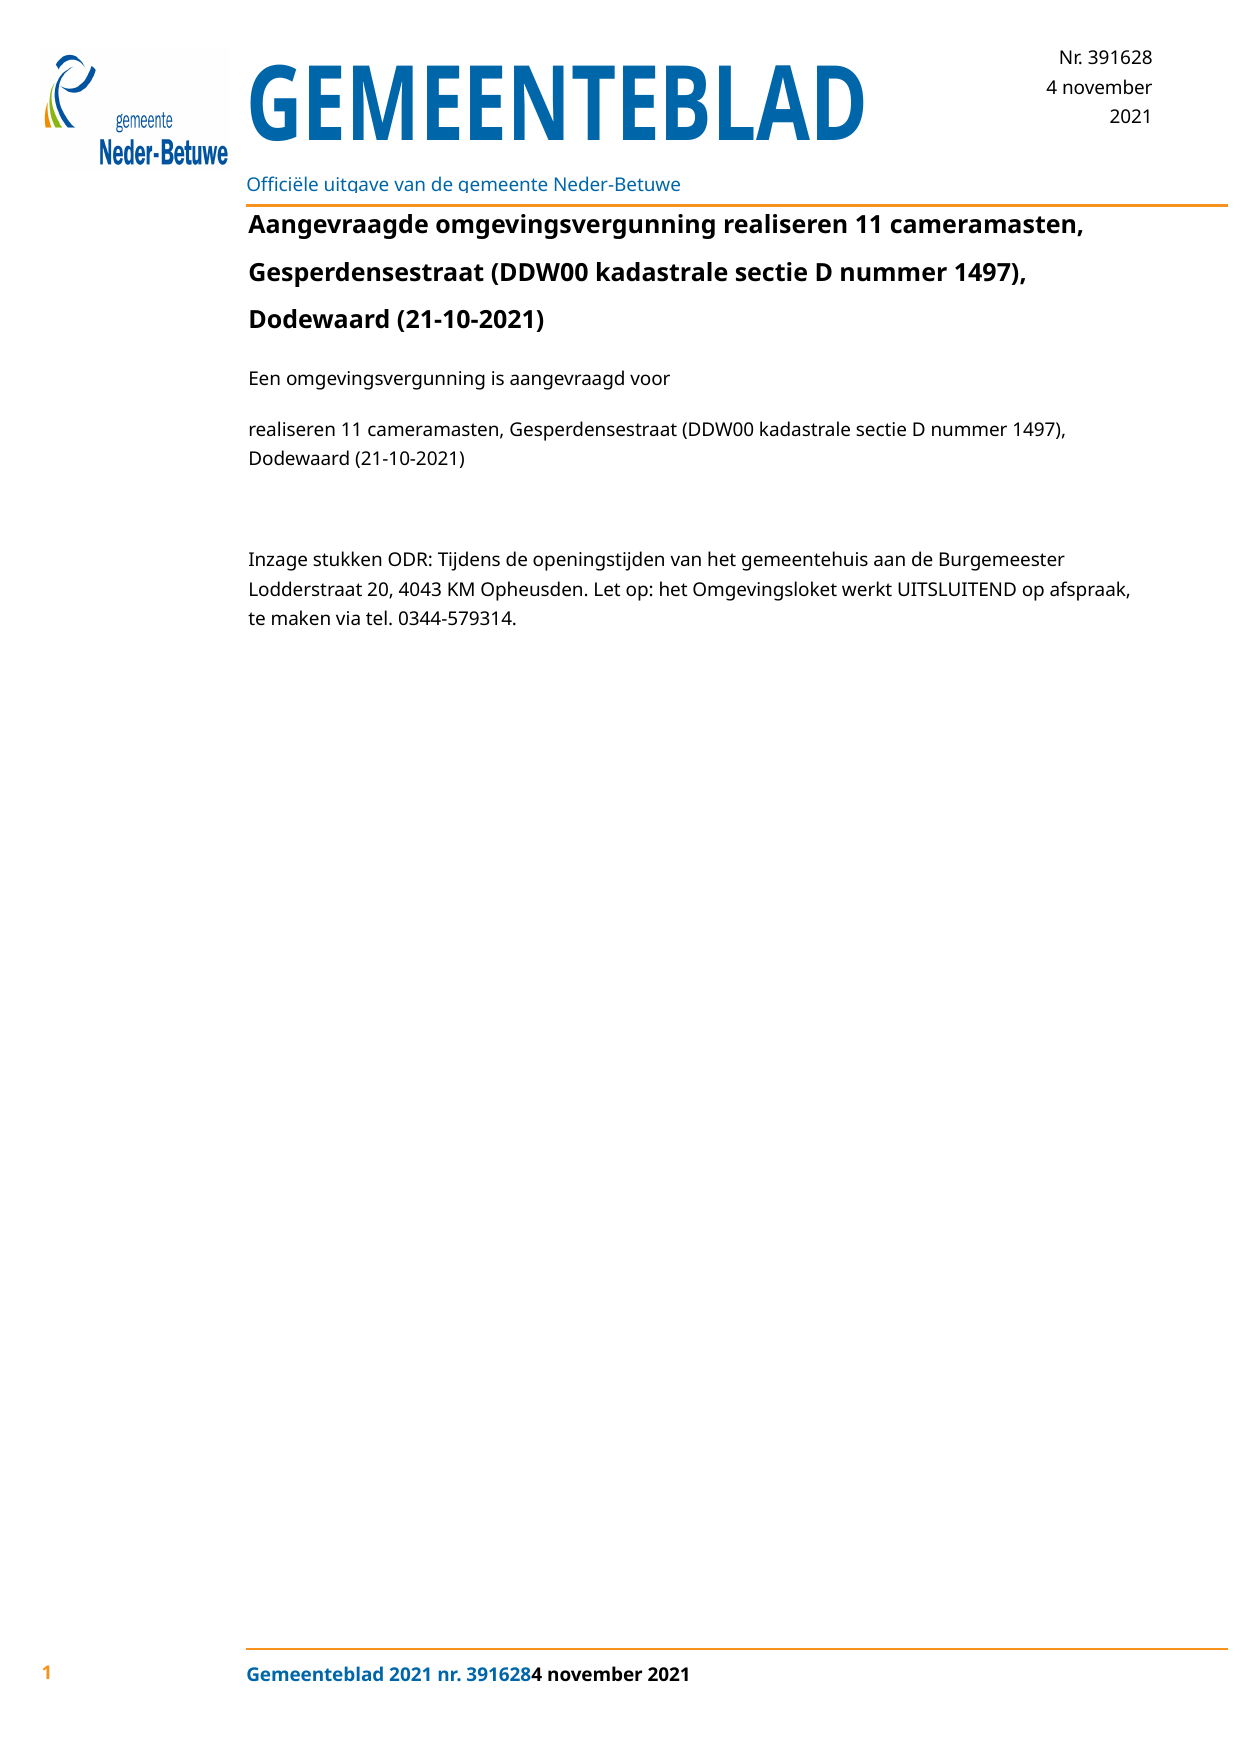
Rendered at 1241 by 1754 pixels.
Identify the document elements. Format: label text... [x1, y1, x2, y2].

text realiseren 11 cameramasten, Gesperdensestraat (DDW00 kadastrale sectie D nummer 1497), Dodewaard (21-10-2021) [248, 416, 1152, 471]
text Een omgevingsvergunning is aangevraagd voor [248, 366, 1152, 391]
text Aangevraagde omgevingsvergunning realiseren 11 cameramasten, Gesperdensestraat (DDW00 kadastrale sectie D nummer 1497), Dodewaard (21-10-2021) [248, 207, 1152, 336]
text Inzage stukken ODR: Tijdens de openingstijden van het gemeentehuis aan de Burgemeester Lodderstraat 20, 4043 KM Opheusden. Let op: het Omgevingsloket werkt UITSLUITEND op afspraak, te maken via tel. 0344-579314. [248, 546, 1152, 631]
picture [41, 47, 231, 172]
